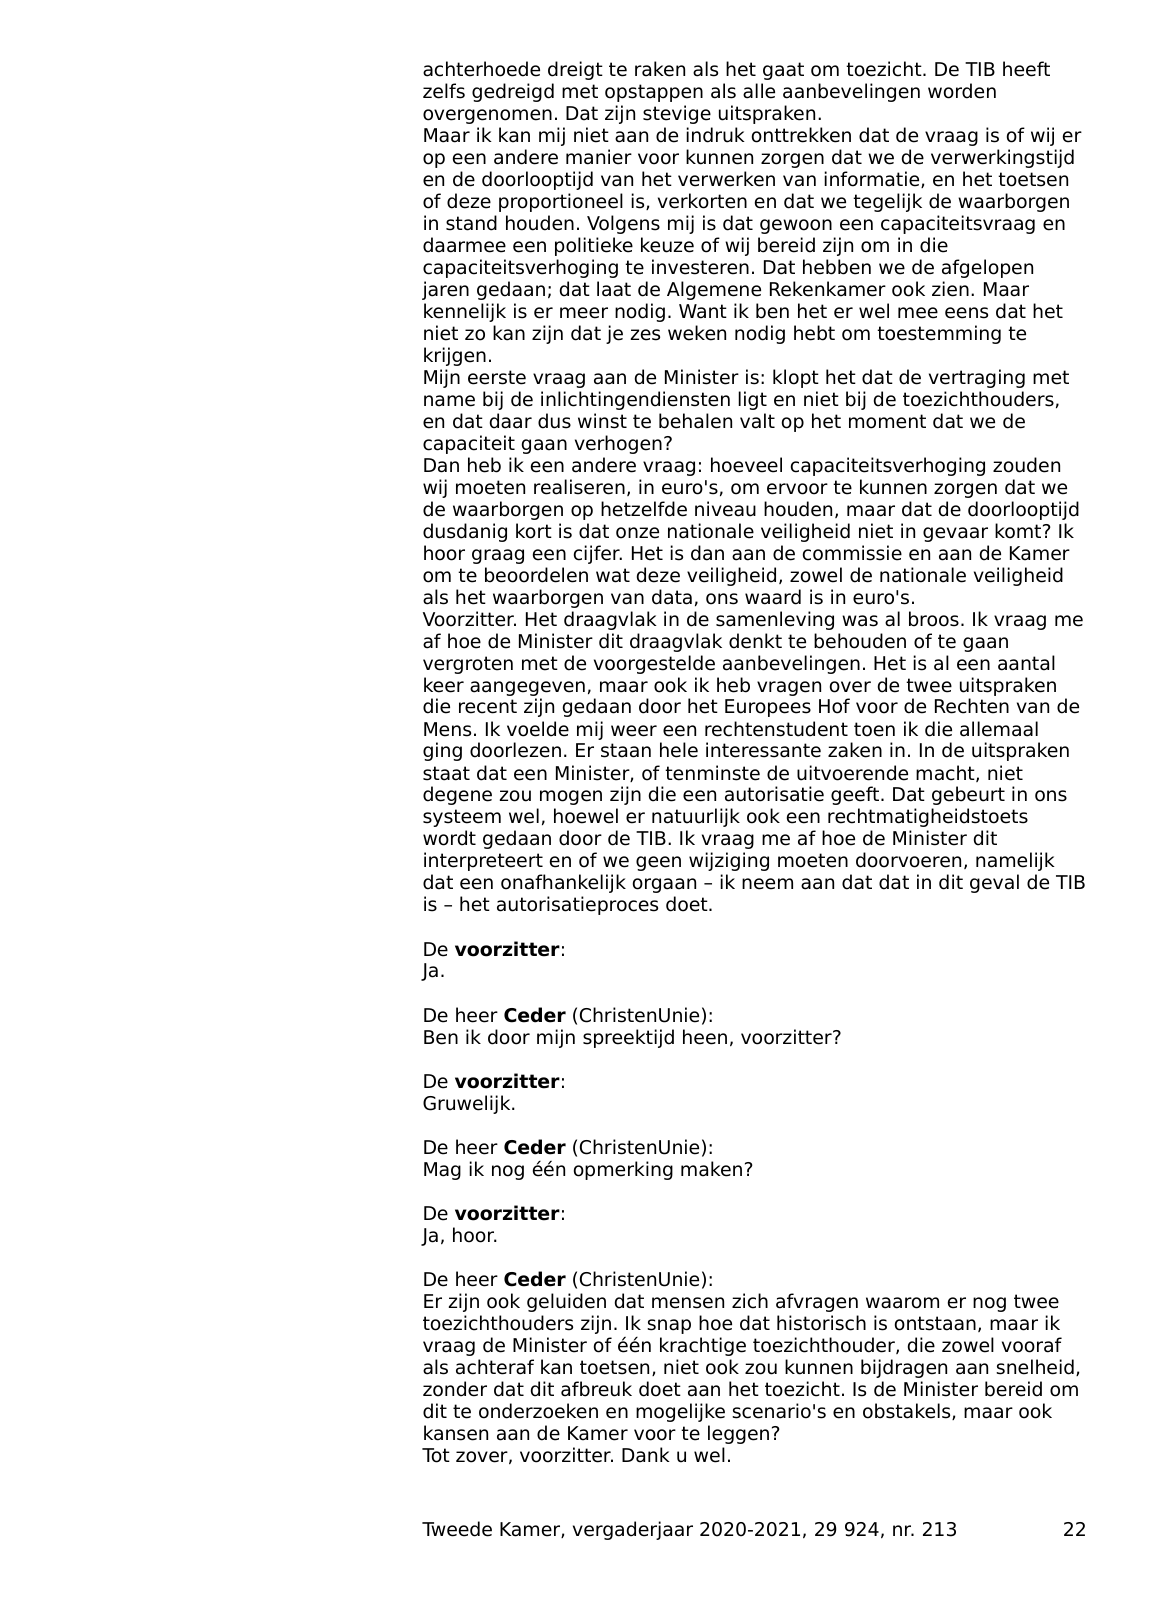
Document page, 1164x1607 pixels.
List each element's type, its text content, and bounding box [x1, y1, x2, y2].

text achterhoede dreigt te raken als het gaat om toezicht. De TIB heeft zelfs gedreigd met opstappen als alle aanbevelingen worden overgenomen. Dat zijn stevige uitspraken. [422, 59, 1087, 125]
text Ja, hoor. [422, 1225, 1087, 1247]
text De heer Ceder (ChristenUnie): [422, 1137, 1087, 1159]
text Dan heb ik een andere vraag: hoeveel capaciteitsverhoging zouden wij moeten realiseren, in euro's, om ervoor te kunnen zorgen dat we de waarborgen op hetzelfde niveau houden, maar dat de doorlooptijd dusdanig kort is dat onze nationale veiligheid niet in gevaar komt? Ik hoor graag een cijfer. Het is dan aan de commissie en aan de Kamer om te beoordelen wat deze veiligheid, zowel de nationale veiligheid als het waarborgen van data, ons waard is in euro's. [422, 455, 1087, 608]
text De heer Ceder (ChristenUnie): [422, 1004, 1087, 1027]
text Voorzitter. Het draagvlak in de samenleving was al broos. Ik vraag me af hoe de Minister dit draagvlak denkt te behouden of te gaan vergroten met de voorgestelde aanbevelingen. Het is al een aantal keer aangegeven, maar ook ik heb vragen over de twee uitspraken die recent zijn gedaan door het Europees Hof voor de Rechten van de Mens. Ik voelde mij weer een rechtenstudent toen ik die allemaal ging doorlezen. Er staan hele interessante zaken in. In de uitspraken staat dat een Minister, of tenminste de uitvoerende macht, niet degene zou mogen zijn die een autorisatie geeft. Dat gebeurt in ons systeem wel, hoewel er natuurlijk ook een rechtmatigheidstoets wordt gedaan door de TIB. Ik vraag me af hoe de Minister dit interpreteert en of we geen wijziging moeten doorvoeren, namelijk dat een onafhankelijk orgaan – ik neem aan dat dat in dit geval de TIB is – het autorisatieproces doet. [422, 608, 1087, 916]
text Mag ik nog één opmerking maken? [422, 1159, 1087, 1181]
text De voorzitter: [422, 938, 1087, 960]
text Mijn eerste vraag aan de Minister is: klopt het dat de vertraging met name bij de inlichtingendiensten ligt en niet bij de toezichthouders, en dat daar dus winst te behalen valt op het moment dat we de capaciteit gaan verhogen? [422, 367, 1087, 455]
text Ja. [422, 960, 1087, 982]
text De voorzitter: [422, 1203, 1087, 1225]
text Maar ik kan mij niet aan de indruk onttrekken dat de vraag is of wij er op een andere manier voor kunnen zorgen dat we de verwerkingstijd en de doorlooptijd van het verwerken van informatie, en het toetsen of deze proportioneel is, verkorten en dat we tegelijk de waarborgen in stand houden. Volgens mij is dat gewoon een capaciteitsvraag en daarmee een politieke keuze of wij bereid zijn om in die capaciteitsverhoging te investeren. Dat hebben we de afgelopen jaren gedaan; dat laat de Algemene Rekenkamer ook zien. Maar kennelijk is er meer nodig. Want ik ben het er wel mee eens dat het niet zo kan zijn dat je zes weken nodig hebt om toestemming te krijgen. [422, 125, 1087, 367]
text Gruwelijk. [422, 1093, 1087, 1115]
text De voorzitter: [422, 1071, 1087, 1093]
text De heer Ceder (ChristenUnie): [422, 1269, 1087, 1291]
text Er zijn ook geluiden dat mensen zich afvragen waarom er nog twee toezichthouders zijn. Ik snap hoe dat historisch is ontstaan, maar ik vraag de Minister of één krachtige toezichthouder, die zowel vooraf als achteraf kan toetsen, niet ook zou kunnen bijdragen aan snelheid, zonder dat dit afbreuk doet aan het toezicht. Is de Minister bereid om dit te onderzoeken en mogelijke scenario's en obstakels, maar ook kansen aan de Kamer voor te leggen? [422, 1291, 1087, 1445]
text Tot zover, voorzitter. Dank u wel. [422, 1445, 1087, 1467]
text Ben ik door mijn spreektijd heen, voorzitter? [422, 1027, 1087, 1048]
